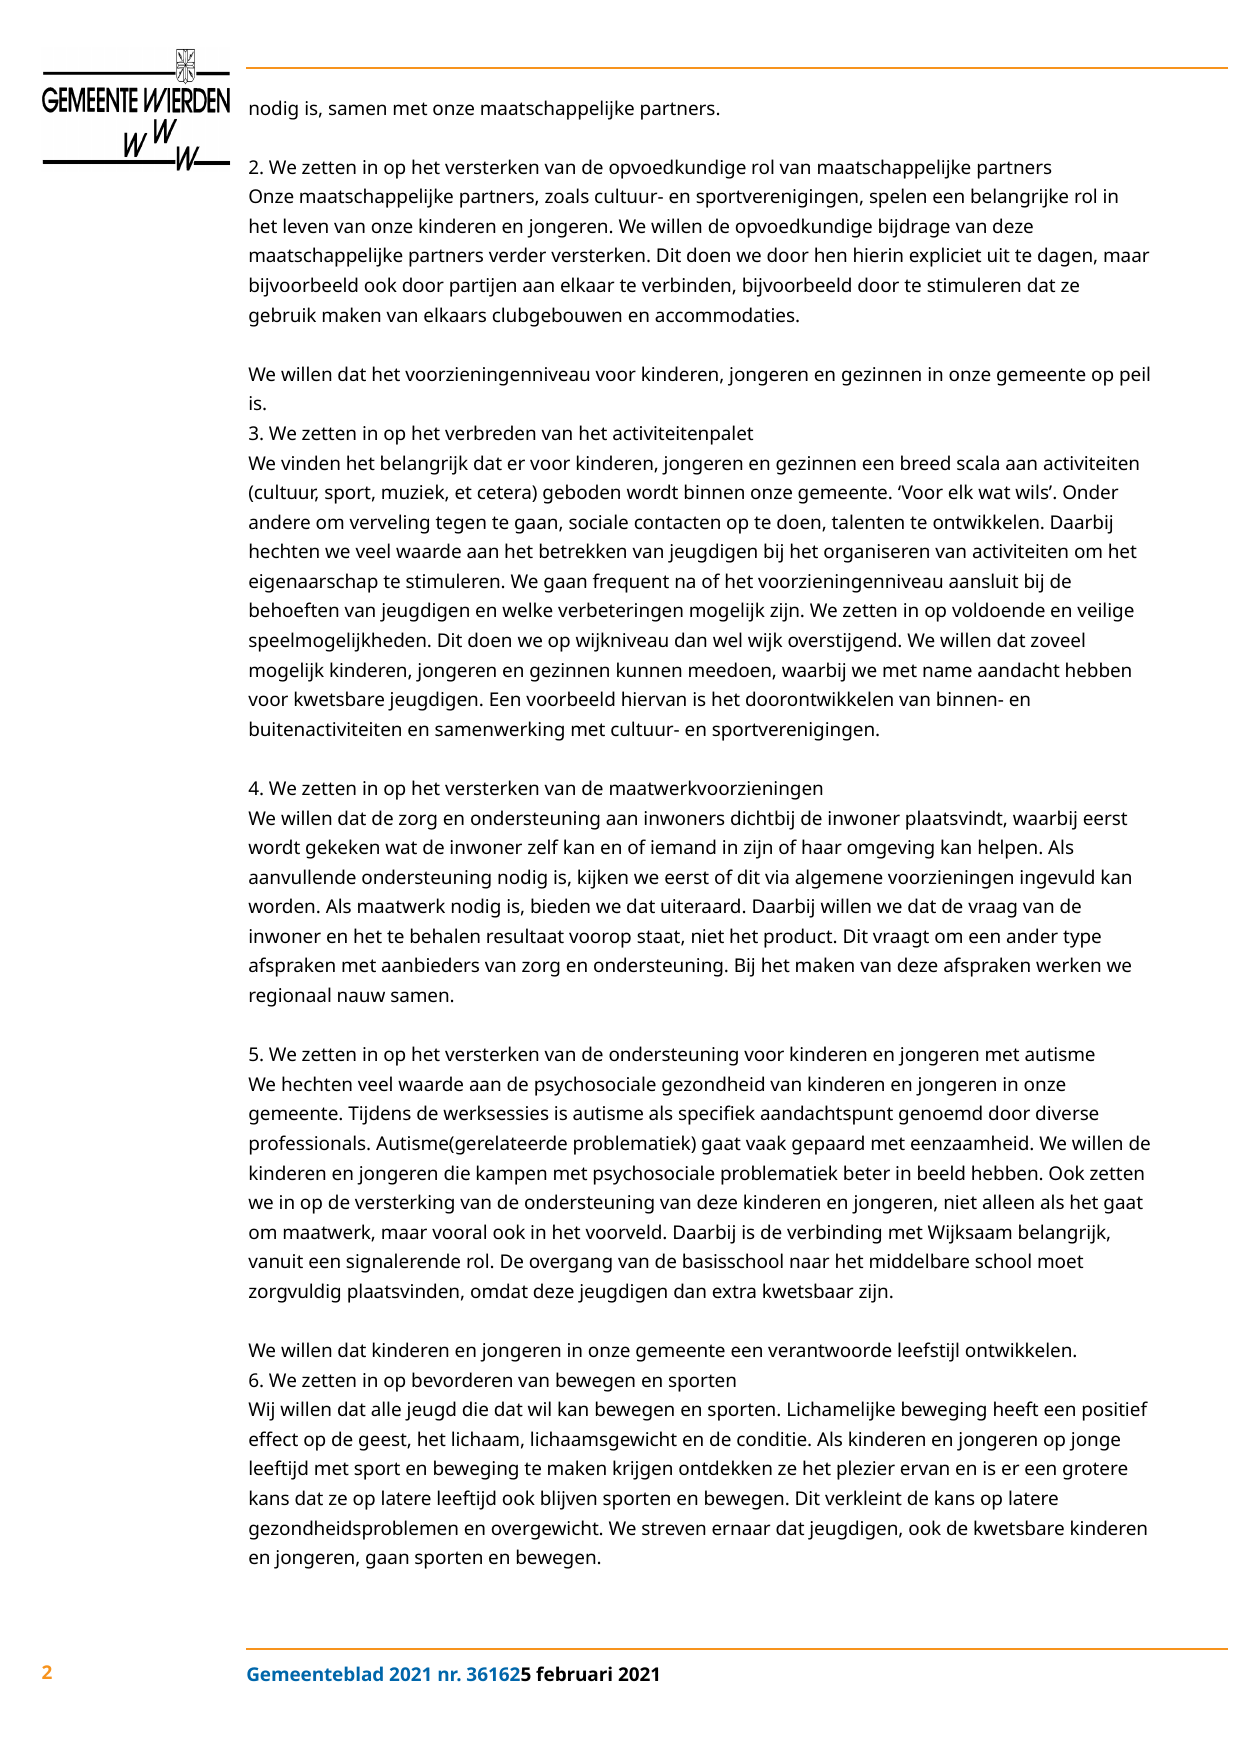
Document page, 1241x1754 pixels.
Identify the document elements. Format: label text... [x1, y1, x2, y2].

text 3. We zetten in op het verbreden van het activiteitenpalet [248, 420, 1152, 446]
text We willen dat het voorzieningenniveau voor kinderen, jongeren en gezinnen in onze gemeente op peil is. [248, 361, 1152, 416]
text We vinden het belangrijk dat er voor kinderen, jongeren en gezinnen een breed scala aan activiteiten (cultuur, sport, muziek, et cetera) geboden wordt binnen onze gemeente. ‘Voor elk wat wils’. Onder andere om verveling tegen te gaan, sociale contacten op te doen, talenten te ontwikkelen. Daarbij hechten we veel waarde aan het betrekken van jeugdigen bij het organiseren van activiteiten om het eigenaarschap te stimuleren. We gaan frequent na of het voorzieningenniveau aansluit bij de behoeften van jeugdigen en welke verbeteringen mogelijk zijn. We zetten in op voldoende en veilige speelmogelijkheden. Dit doen we op wijkniveau dan wel wijk overstijgend. We willen dat zoveel mogelijk kinderen, jongeren en gezinnen kunnen meedoen, waarbij we met name aandacht hebben voor kwetsbare jeugdigen. Een voorbeeld hiervan is het doorontwikkelen van binnen- en buitenactiviteiten en samenwerking met cultuur- en sportverenigingen. [248, 450, 1152, 742]
text Onze maatschappelijke partners, zoals cultuur- en sportverenigingen, spelen een belangrijke rol in het leven van onze kinderen en jongeren. We willen de opvoedkundige bijdrage van deze maatschappelijke partners verder versterken. Dit doen we door hen hierin expliciet uit te dagen, maar bijvoorbeeld ook door partijen aan elkaar te verbinden, bijvoorbeeld door te stimuleren dat ze gebruik maken van elkaars clubgebouwen en accommodaties. [248, 183, 1152, 328]
text We hechten veel waarde aan de psychosociale gezondheid van kinderen en jongeren in onze gemeente. Tijdens de werksessies is autisme als specifiek aandachtspunt genoemd door diverse professionals. Autisme(gerelateerde problematiek) gaat vaak gepaard met eenzaamheid. We willen de kinderen en jongeren die kampen met psychosociale problematiek beter in beeld hebben. Ook zetten we in op de versterking van de ondersteuning van deze kinderen en jongeren, niet alleen als het gaat om maatwerk, maar vooral ook in het voorveld. Daarbij is de verbinding met Wijksaam belangrijk, vanuit een signalerende rol. De overgang van de basisschool naar het middelbare school moet zorgvuldig plaatsvinden, omdat deze jeugdigen dan extra kwetsbaar zijn. [248, 1071, 1152, 1304]
text 5. We zetten in op het versterken van de ondersteuning voor kinderen en jongeren met autisme [248, 1041, 1152, 1067]
picture [41, 47, 231, 172]
text 4. We zetten in op het versterken van de maatwerkvoorzieningen [248, 775, 1152, 801]
text Wij willen dat alle jeugd die dat wil kan bewegen en sporten. Lichamelijke beweging heeft een positief effect op de geest, het lichaam, lichaamsgewicht en de conditie. Als kinderen en jongeren op jonge leeftijd met sport en beweging te maken krijgen ontdekken ze het plezier ervan en is er een grotere kans dat ze op latere leeftijd ook blijven sporten en bewegen. Dit verkleint de kans op latere gezondheidsproblemen en overgewicht. We streven ernaar dat jeugdigen, ook de kwetsbare kinderen en jongeren, gaan sporten en bewegen. [248, 1396, 1152, 1570]
text We willen dat kinderen en jongeren in onze gemeente een verantwoorde leefstijl ontwikkelen. [248, 1337, 1152, 1363]
text nodig is, samen met onze maatschappelijke partners. [248, 95, 1152, 121]
text 2. We zetten in op het versterken van de opvoedkundige rol van maatschappelijke partners [248, 154, 1152, 180]
text We willen dat de zorg en ondersteuning aan inwoners dichtbij de inwoner plaatsvindt, waarbij eerst wordt gekeken wat de inwoner zelf kan en of iemand in zijn of haar omgeving kan helpen. Als aanvullende ondersteuning nodig is, kijken we eerst of dit via algemene voorzieningen ingevuld kan worden. Als maatwerk nodig is, bieden we dat uiteraard. Daarbij willen we dat de vraag van de inwoner en het te behalen resultaat voorop staat, niet het product. Dit vraagt om een ander type afspraken met aanbieders van zorg en ondersteuning. Bij het maken van deze afspraken werken we regionaal nauw samen. [248, 805, 1152, 1008]
text 6. We zetten in op bevorderen van bewegen en sporten [248, 1367, 1152, 1393]
